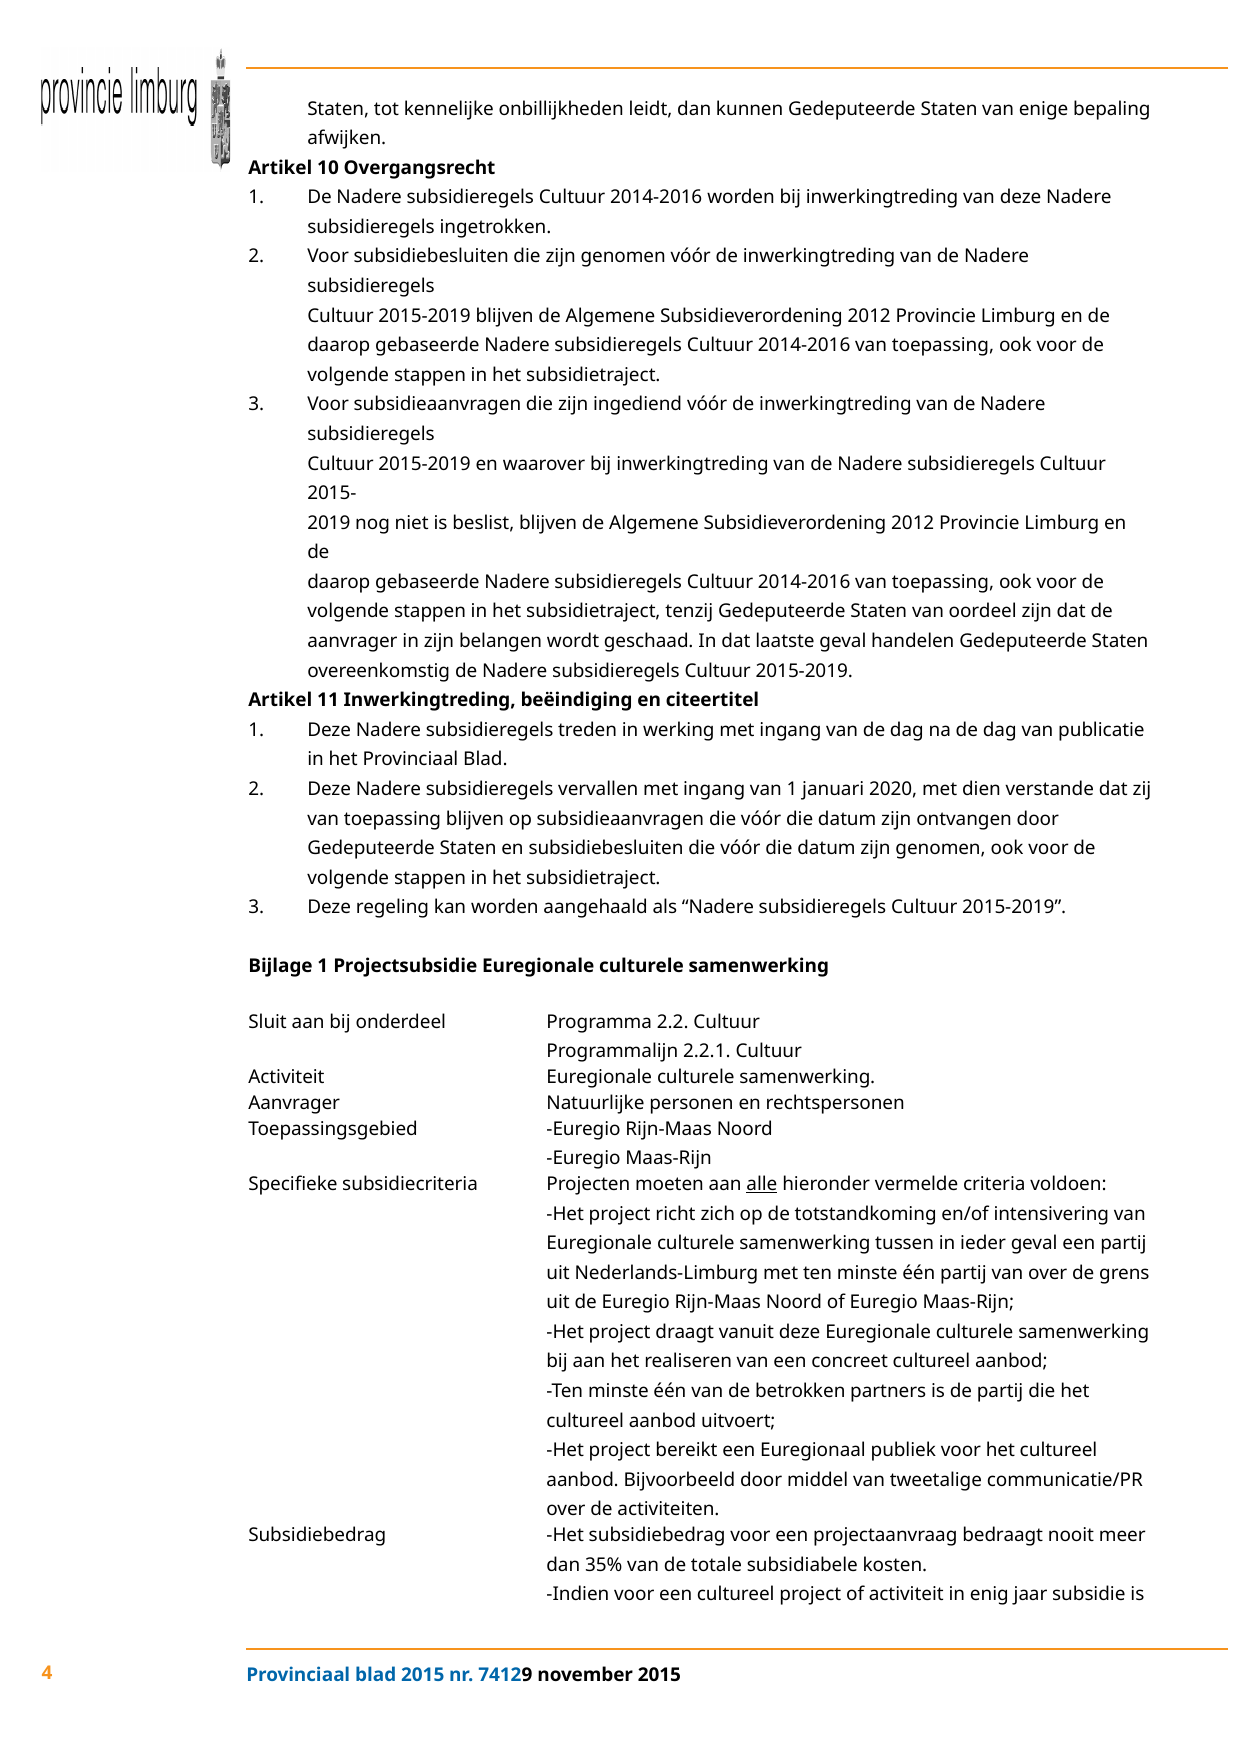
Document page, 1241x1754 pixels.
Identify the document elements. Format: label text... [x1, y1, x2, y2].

table_header Programma 2.2. Cultuur Programmalijn 2.2.1. Cultuur [546, 1008, 1152, 1063]
list Voor subsidiebesluiten die zijn genomen vóór de inwerkingtreding van de Nadere subsidieregels [248, 243, 1152, 298]
table_cell -Het subsidiebedrag voor een projectaanvraag bedraagt nooit meer dan 35% van de totale subsidiabele kosten. -Indien voor een cultureel project of activiteit in enig jaar subsidie is [546, 1521, 1152, 1606]
list daarop gebaseerde Nadere subsidieregels Cultuur 2014-2016 van toepassing, ook voor de [248, 331, 1152, 357]
list Cultuur 2015-2019 en waarover bij inwerkingtreding van de Nadere subsidieregels Cultuur 2015- [248, 450, 1152, 505]
list Staten, tot kennelijke onbillijkheden leidt, dan kunnen Gedeputeerde Staten van enige bepaling afwijken. [248, 95, 1152, 150]
table_cell Subsidiebedrag [248, 1521, 546, 1606]
list Deze Nadere subsidieregels vervallen met ingang van 1 januari 2020, met dien verstande dat zij van toepassing blijven op subsidieaanvragen die vóór die datum zijn ontvangen door Gedeputeerde Staten en subsidiebesluiten die vóór die datum zijn genomen, ook voor de volgende stappen in het subsidietraject. [248, 775, 1152, 890]
table_cell Projecten moeten aan alle hieronder vermelde criteria voldoen: -Het project richt zich op de totstandkoming en/of intensivering van Euregionale culturele samenwerking tussen in ieder geval een partij uit Nederlands-Limburg met ten minste één partij van over de grens uit de Euregio Rijn-Maas Noord of Euregio Maas-Rijn; -Het project draagt vanuit deze Euregionale culturele samenwerking bij aan het realiseren van een concreet cultureel aanbod; -Ten minste één van de betrokken partners is de partij die het cultureel aanbod uitvoert; -Het project bereikt een Euregionaal publiek voor het cultureel aanbod. Bijvoorbeeld door middel van tweetalige communicatie/PR over de activiteiten. [546, 1170, 1152, 1521]
list subsidieregels ingetrokken. [248, 213, 1152, 239]
list Deze regeling kan worden aangehaald als “Nadere subsidieregels Cultuur 2015-2019”. [248, 893, 1152, 919]
text Bijlage 1 Projectsubsidie Euregionale culturele samenwerking [248, 953, 1152, 978]
table_cell Euregionale culturele samenwerking. [546, 1063, 1152, 1089]
table_cell Toepassingsgebied [248, 1115, 546, 1170]
picture [41, 47, 231, 172]
text Artikel 10 Overgangsrecht [248, 154, 1152, 180]
list daarop gebaseerde Nadere subsidieregels Cultuur 2014-2016 van toepassing, ook voor de [248, 568, 1152, 594]
table_cell -Euregio Rijn-Maas Noord -Euregio Maas-Rijn [546, 1115, 1152, 1170]
list Voor subsidieaanvragen die zijn ingediend vóór de inwerkingtreding van de Nadere subsidieregels [248, 391, 1152, 446]
list De Nadere subsidieregels Cultuur 2014-2016 worden bij inwerkingtreding van deze Nadere [248, 183, 1152, 209]
list 2019 nog niet is beslist, blijven de Algemene Subsidieverordening 2012 Provincie Limburg en de [248, 509, 1152, 564]
list Cultuur 2015-2019 blijven de Algemene Subsidieverordening 2012 Provincie Limburg en de [248, 302, 1152, 328]
list Deze Nadere subsidieregels treden in werking met ingang van de dag na de dag van publicatie in het Provinciaal Blad. [248, 716, 1152, 771]
table_cell Specifieke subsidiecriteria [248, 1170, 546, 1521]
list volgende stappen in het subsidietraject, tenzij Gedeputeerde Staten van oordeel zijn dat de [248, 598, 1152, 623]
list overeenkomstig de Nadere subsidieregels Cultuur 2015-2019. [248, 657, 1152, 683]
table_cell Activiteit [248, 1063, 546, 1089]
list volgende stappen in het subsidietraject. [248, 361, 1152, 387]
table_cell Aanvrager [248, 1089, 546, 1115]
table_header Sluit aan bij onderdeel [248, 1008, 546, 1063]
text Artikel 11 Inwerkingtreding, beëindiging en citeertitel [248, 686, 1152, 712]
list aanvrager in zijn belangen wordt geschaad. In dat laatste geval handelen Gedeputeerde Staten [248, 627, 1152, 653]
table_cell Natuurlijke personen en rechtspersonen [546, 1089, 1152, 1115]
